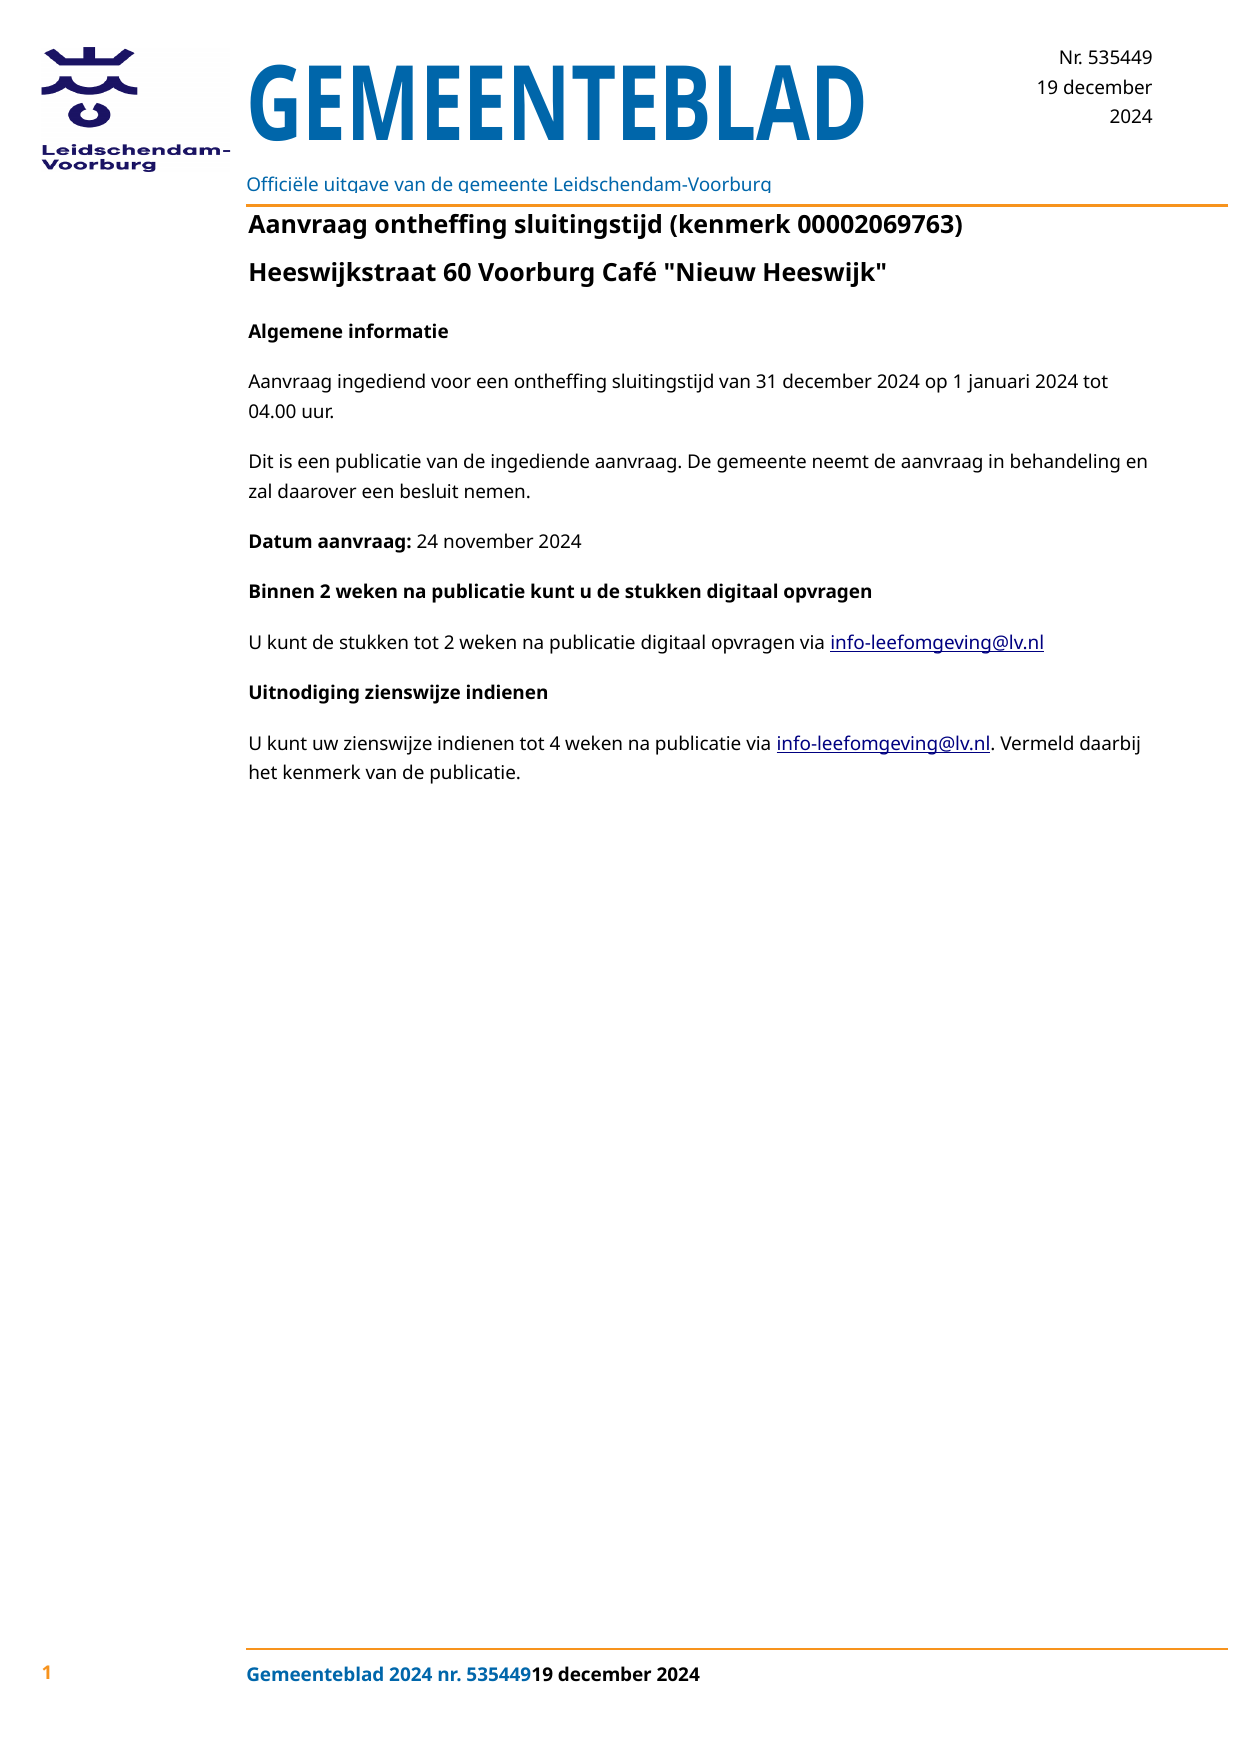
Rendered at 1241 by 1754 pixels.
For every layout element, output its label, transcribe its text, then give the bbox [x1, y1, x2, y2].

text Aanvraag ontheffing sluitingstijd (kenmerk 00002069763) Heeswijkstraat 60 Voorburg Café "Nieuw Heeswijk" [248, 207, 1152, 288]
text U kunt uw zienswijze indienen tot 4 weken na publicatie via info-leefomgeving@lv.nl. Vermeld daarbij het kenmerk van de publicatie. [248, 730, 1152, 785]
text Datum aanvraag: 24 november 2024 [248, 528, 1152, 554]
picture [41, 47, 231, 172]
text Algemene informatie [248, 318, 1152, 344]
text Uitnodiging zienswijze indienen [248, 679, 1152, 705]
text Aanvraag ingediend voor een ontheffing sluitingstijd van 31 december 2024 op 1 januari 2024 tot 04.00 uur. [248, 368, 1152, 424]
text Binnen 2 weken na publicatie kunt u de stukken digitaal opvragen [248, 579, 1152, 604]
text Dit is een publicatie van de ingediende aanvraag. De gemeente neemt de aanvraag in behandeling en zal daarover een besluit nemen. [248, 448, 1152, 504]
text U kunt de stukken tot 2 weken na publicatie digitaal opvragen via info-leefomgeving@lv.nl [248, 629, 1152, 655]
